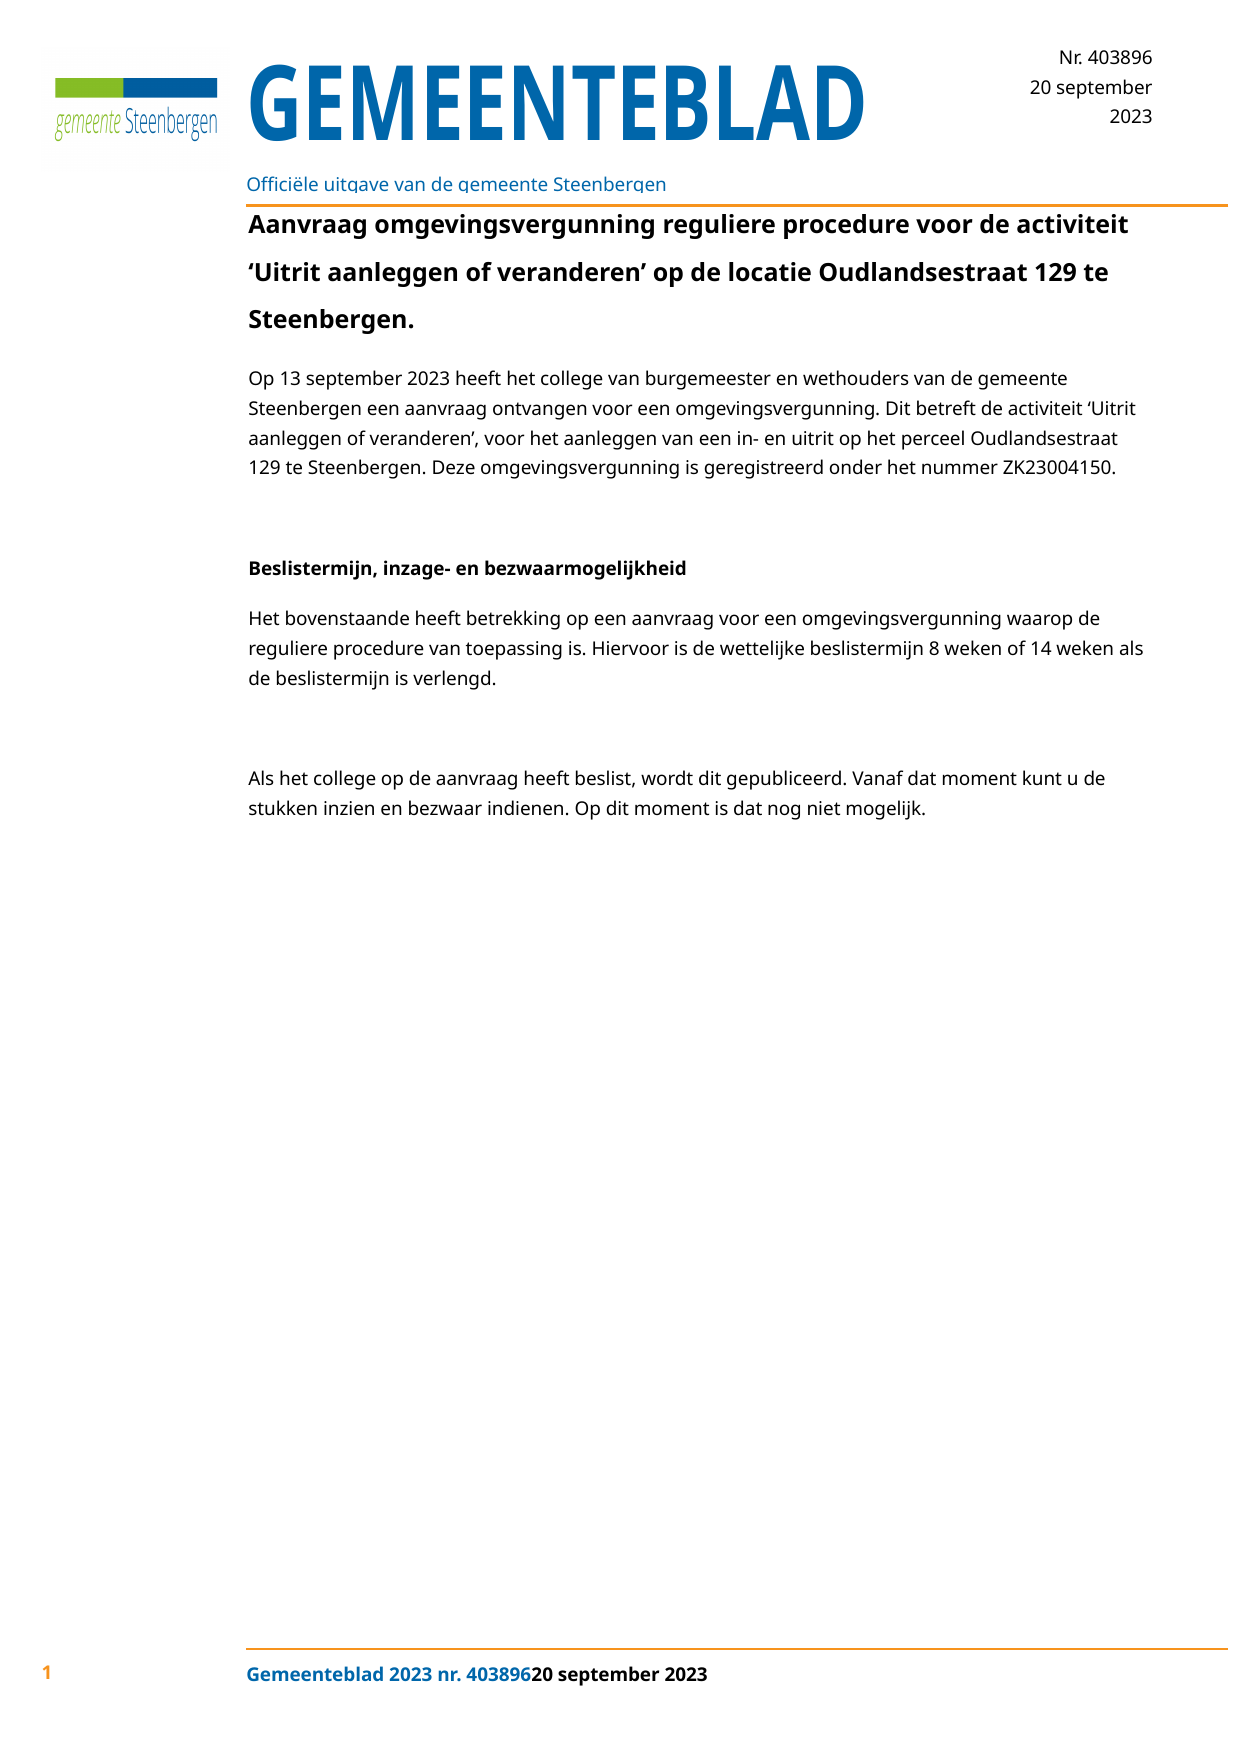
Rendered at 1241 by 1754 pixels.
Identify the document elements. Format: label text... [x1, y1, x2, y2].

text Beslistermijn, inzage- en bezwaarmogelijkheid [248, 555, 1152, 581]
text Het bovenstaande heeft betrekking op een aanvraag voor een omgevingsvergunning waarop de reguliere procedure van toepassing is. Hiervoor is de wettelijke beslistermijn 8 weken of 14 weken als de beslistermijn is verlengd. [248, 606, 1152, 690]
text Op 13 september 2023 heeft het college van burgemeester en wethouders van de gemeente Steenbergen een aanvraag ontvangen voor een omgevingsvergunning. Dit betreft de activiteit ‘Uitrit aanleggen of veranderen’, voor het aanleggen van een in- en uitrit op het perceel Oudlandsestraat 129 te Steenbergen. Deze omgevingsvergunning is geregistreerd onder het nummer ZK23004150. [248, 366, 1152, 480]
picture [41, 47, 231, 172]
text Als het college op de aanvraag heeft beslist, wordt dit gepubliceerd. Vanaf dat moment kunt u de stukken inzien en bezwaar indienen. Op dit moment is dat nog niet mogelijk. [248, 766, 1152, 821]
text Aanvraag omgevingsvergunning reguliere procedure voor de activiteit ‘Uitrit aanleggen of veranderen’ op de locatie Oudlandsestraat 129 te Steenbergen. [248, 207, 1152, 336]
